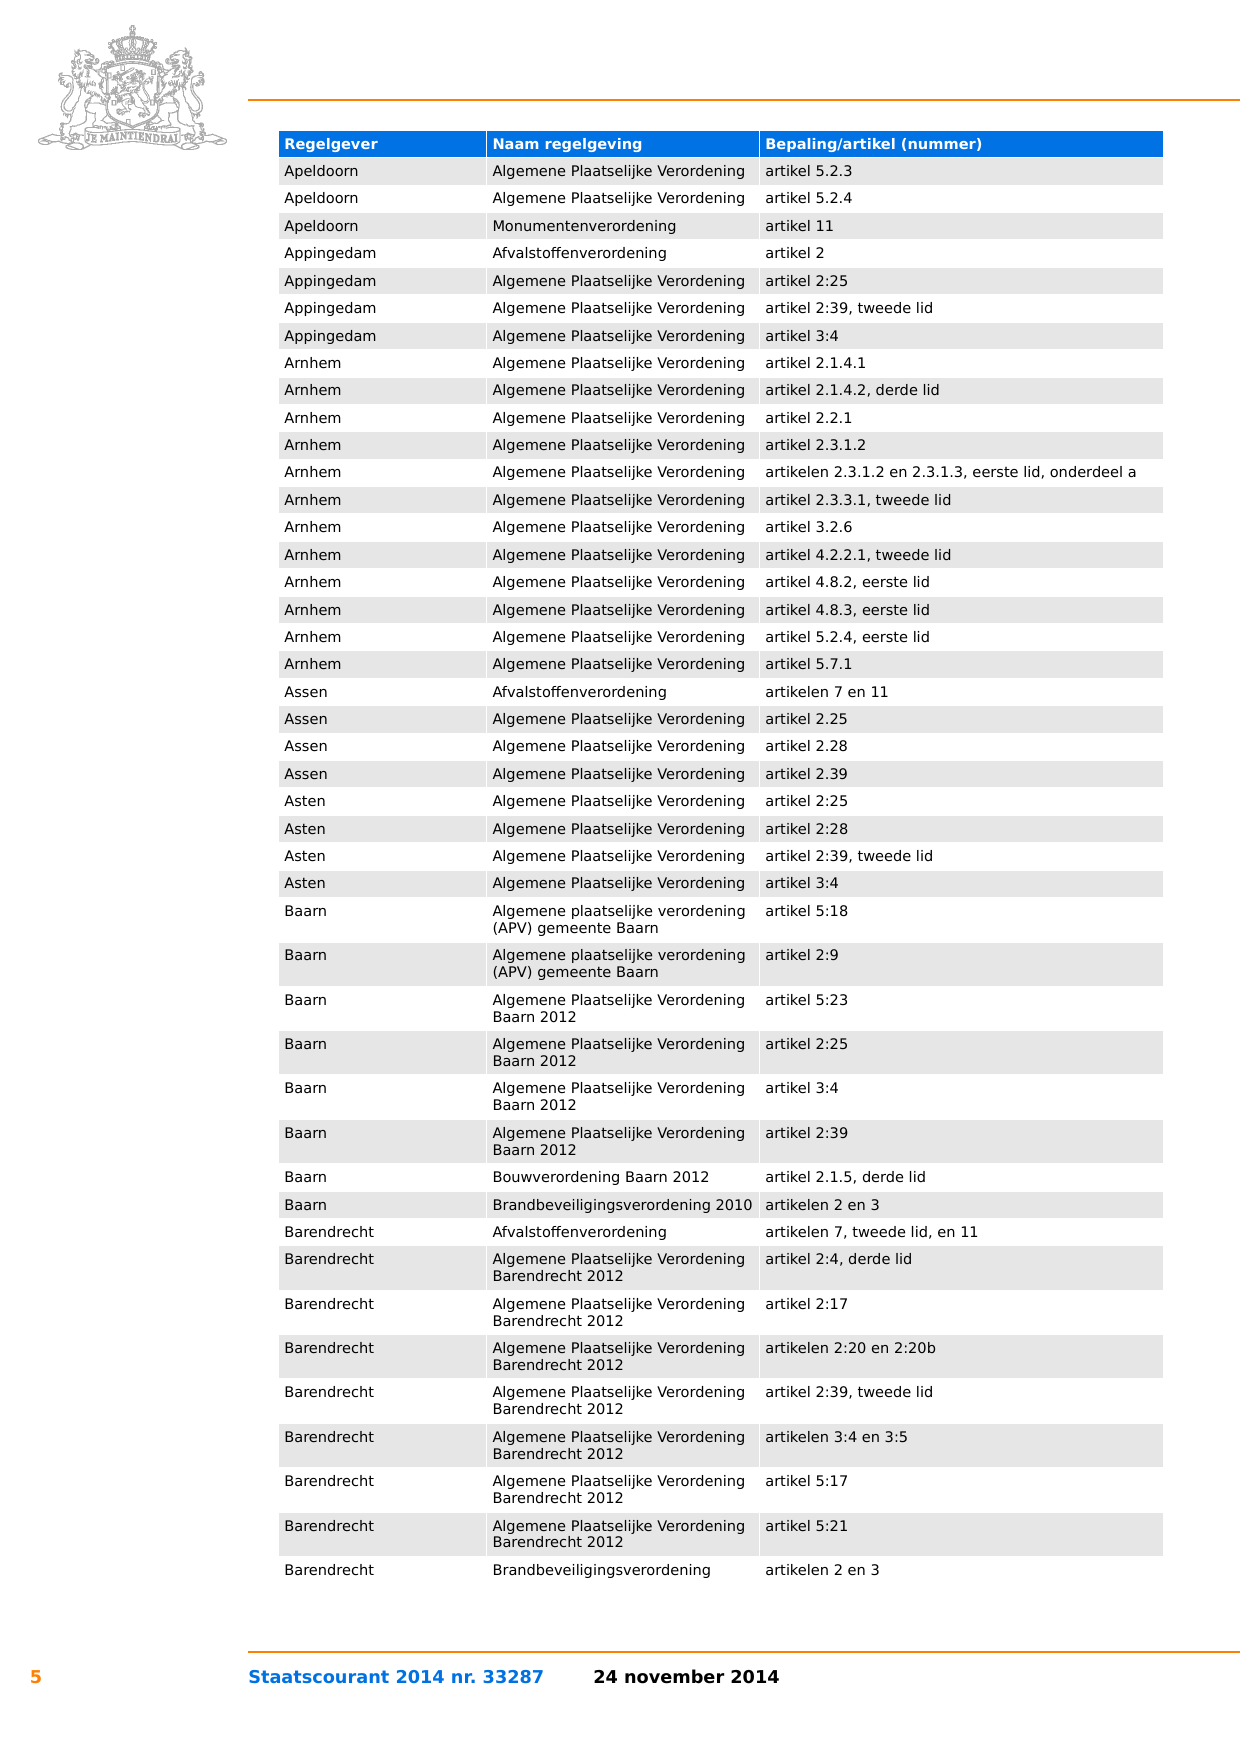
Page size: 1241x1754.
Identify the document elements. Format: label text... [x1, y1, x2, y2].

table_cell artikelen 3:4 en 3:5 [760, 1424, 1163, 1467]
table_cell artikel 2.28 [760, 734, 1163, 760]
table_cell Barendrecht [279, 1291, 486, 1334]
table_cell Arnhem [279, 624, 486, 650]
table_cell artikel 2.1.4.1 [760, 350, 1163, 376]
table_cell Bouwverordening Baarn 2012 [487, 1164, 759, 1191]
table_cell Asten [279, 816, 486, 842]
table_cell artikel 5.2.3 [760, 158, 1163, 185]
table_cell Apeldoorn [279, 213, 486, 239]
table_cell Asten [279, 871, 486, 897]
table_cell artikelen 2 en 3 [760, 1192, 1163, 1218]
table_cell Algemene Plaatselijke Verordening [487, 843, 759, 869]
table_cell artikel 2:39 [760, 1120, 1163, 1163]
table_cell Barendrecht [279, 1557, 486, 1583]
table_cell Appingedam [279, 268, 486, 294]
table_cell artikel 2.25 [760, 706, 1163, 733]
table_cell Algemene Plaatselijke Verordening Baarn 2012 [487, 1031, 759, 1074]
table_cell artikelen 7, tweede lid, en 11 [760, 1219, 1163, 1245]
table_cell Barendrecht [279, 1513, 486, 1556]
table_cell Algemene Plaatselijke Verordening [487, 816, 759, 842]
table_cell artikelen 7 en 11 [760, 679, 1163, 705]
table_cell Arnhem [279, 487, 486, 513]
table_cell artikelen 2 en 3 [760, 1557, 1163, 1583]
table_cell Algemene Plaatselijke Verordening Barendrecht 2012 [487, 1335, 759, 1378]
table_cell artikel 5:21 [760, 1513, 1163, 1556]
table_cell Arnhem [279, 378, 486, 404]
table_cell artikel 2.3.1.2 [760, 432, 1163, 459]
table_cell artikel 2:39, tweede lid [760, 295, 1163, 322]
table_cell Algemene plaatselijke verordening (APV) gemeente Baarn [487, 898, 759, 941]
table_cell artikel 2:25 [760, 268, 1163, 294]
table_cell artikel 2:4, derde lid [760, 1246, 1163, 1290]
table_cell artikel 2.1.5, derde lid [760, 1164, 1163, 1191]
table_cell Algemene Plaatselijke Verordening [487, 569, 759, 596]
table_cell artikel 2 [760, 241, 1163, 267]
table_cell Algemene Plaatselijke Verordening [487, 871, 759, 897]
picture [38, 25, 227, 150]
table_cell artikel 2.1.4.2, derde lid [760, 378, 1163, 404]
table_cell artikel 5:23 [760, 987, 1163, 1030]
table_cell Appingedam [279, 241, 486, 267]
table_cell Baarn [279, 1031, 486, 1074]
table_cell artikel 2:9 [760, 943, 1163, 986]
table_cell Baarn [279, 1192, 486, 1218]
table_header Regelgever [279, 131, 486, 157]
table_cell artikel 5:18 [760, 898, 1163, 941]
table_header Bepaling/artikel (nummer) [760, 131, 1163, 157]
table_cell Arnhem [279, 350, 486, 376]
table_cell Algemene Plaatselijke Verordening [487, 295, 759, 322]
table_cell Algemene plaatselijke verordening (APV) gemeente Baarn [487, 943, 759, 986]
table_cell Assen [279, 734, 486, 760]
table_cell Afvalstoffenverordening [487, 241, 759, 267]
table_cell Algemene Plaatselijke Verordening [487, 432, 759, 459]
table_cell Barendrecht [279, 1424, 486, 1467]
table_cell Algemene Plaatselijke Verordening [487, 350, 759, 376]
table_cell Algemene Plaatselijke Verordening [487, 734, 759, 760]
table_cell Barendrecht [279, 1335, 486, 1378]
table_cell Algemene Plaatselijke Verordening [487, 761, 759, 787]
table_cell Brandbeveiligingsverordening 2010 [487, 1192, 759, 1218]
table_cell Baarn [279, 1164, 486, 1191]
table_cell Algemene Plaatselijke Verordening [487, 624, 759, 650]
table_cell Algemene Plaatselijke Verordening Barendrecht 2012 [487, 1380, 759, 1423]
table_cell artikel 5:17 [760, 1468, 1163, 1512]
table_cell artikel 4.8.2, eerste lid [760, 569, 1163, 596]
table_cell Algemene Plaatselijke Verordening [487, 405, 759, 431]
table_cell Baarn [279, 987, 486, 1030]
table_cell Algemene Plaatselijke Verordening Barendrecht 2012 [487, 1291, 759, 1334]
table_cell artikel 4.2.2.1, tweede lid [760, 542, 1163, 568]
table_cell Arnhem [279, 515, 486, 541]
table_cell Algemene Plaatselijke Verordening [487, 378, 759, 404]
table_cell Barendrecht [279, 1468, 486, 1512]
table_cell Baarn [279, 898, 486, 941]
table_cell artikel 11 [760, 213, 1163, 239]
table_cell Algemene Plaatselijke Verordening [487, 651, 759, 678]
table_cell Algemene Plaatselijke Verordening Baarn 2012 [487, 987, 759, 1030]
table_cell artikel 2:25 [760, 789, 1163, 815]
table_cell Algemene Plaatselijke Verordening Barendrecht 2012 [487, 1424, 759, 1467]
table_cell artikel 2.2.1 [760, 405, 1163, 431]
table_cell Algemene Plaatselijke Verordening [487, 542, 759, 568]
table_cell artikel 3.2.6 [760, 515, 1163, 541]
table_cell Algemene Plaatselijke Verordening Baarn 2012 [487, 1076, 759, 1119]
table_cell Arnhem [279, 569, 486, 596]
table_cell Brandbeveiligingsverordening [487, 1557, 759, 1583]
table_cell artikel 3:4 [760, 323, 1163, 349]
table_cell Algemene Plaatselijke Verordening [487, 487, 759, 513]
table_cell Arnhem [279, 542, 486, 568]
table_cell Algemene Plaatselijke Verordening Barendrecht 2012 [487, 1468, 759, 1512]
table_cell Arnhem [279, 460, 486, 486]
table_cell Barendrecht [279, 1380, 486, 1423]
table_cell Algemene Plaatselijke Verordening [487, 597, 759, 623]
table_cell Algemene Plaatselijke Verordening [487, 158, 759, 185]
table_cell artikelen 2:20 en 2:20b [760, 1335, 1163, 1378]
table_cell Asten [279, 789, 486, 815]
table_cell artikel 3:4 [760, 1076, 1163, 1119]
table_cell artikel 2:25 [760, 1031, 1163, 1074]
table_cell artikel 2:17 [760, 1291, 1163, 1334]
table_cell Assen [279, 761, 486, 787]
table_cell Baarn [279, 943, 486, 986]
table_cell artikel 2:28 [760, 816, 1163, 842]
table_cell Algemene Plaatselijke Verordening Barendrecht 2012 [487, 1246, 759, 1290]
table_cell artikel 2:39, tweede lid [760, 1380, 1163, 1423]
table_cell artikel 3:4 [760, 871, 1163, 897]
table_cell Algemene Plaatselijke Verordening [487, 323, 759, 349]
table_cell Arnhem [279, 405, 486, 431]
table_cell Barendrecht [279, 1246, 486, 1290]
table_cell artikel 2.3.3.1, tweede lid [760, 487, 1163, 513]
table_cell Algemene Plaatselijke Verordening [487, 706, 759, 733]
table_cell Barendrecht [279, 1219, 486, 1245]
table_cell Afvalstoffenverordening [487, 1219, 759, 1245]
table_cell Monumentenverordening [487, 213, 759, 239]
table_cell Apeldoorn [279, 158, 486, 185]
table_cell Algemene Plaatselijke Verordening [487, 515, 759, 541]
table_cell artikel 5.7.1 [760, 651, 1163, 678]
table_cell Algemene Plaatselijke Verordening [487, 460, 759, 486]
table_cell Appingedam [279, 323, 486, 349]
table_cell artikel 5.2.4 [760, 186, 1163, 212]
table_cell Arnhem [279, 597, 486, 623]
table_cell Baarn [279, 1120, 486, 1163]
table_cell Algemene Plaatselijke Verordening Barendrecht 2012 [487, 1513, 759, 1556]
table_cell artikel 5.2.4, eerste lid [760, 624, 1163, 650]
table_cell artikel 2.39 [760, 761, 1163, 787]
table_cell Arnhem [279, 651, 486, 678]
table_cell Algemene Plaatselijke Verordening [487, 789, 759, 815]
table_header Naam regelgeving [487, 131, 759, 157]
table_cell Appingedam [279, 295, 486, 322]
table_cell Afvalstoffenverordening [487, 679, 759, 705]
table_cell Assen [279, 679, 486, 705]
table_cell Asten [279, 843, 486, 869]
table_cell Apeldoorn [279, 186, 486, 212]
table_cell artikel 2:39, tweede lid [760, 843, 1163, 869]
table_cell artikel 4.8.3, eerste lid [760, 597, 1163, 623]
table_cell artikelen 2.3.1.2 en 2.3.1.3, eerste lid, onderdeel a [760, 460, 1163, 486]
table_cell Algemene Plaatselijke Verordening Baarn 2012 [487, 1120, 759, 1163]
table_cell Baarn [279, 1076, 486, 1119]
table_cell Algemene Plaatselijke Verordening [487, 268, 759, 294]
table_cell Assen [279, 706, 486, 733]
table_cell Algemene Plaatselijke Verordening [487, 186, 759, 212]
table_cell Arnhem [279, 432, 486, 459]
